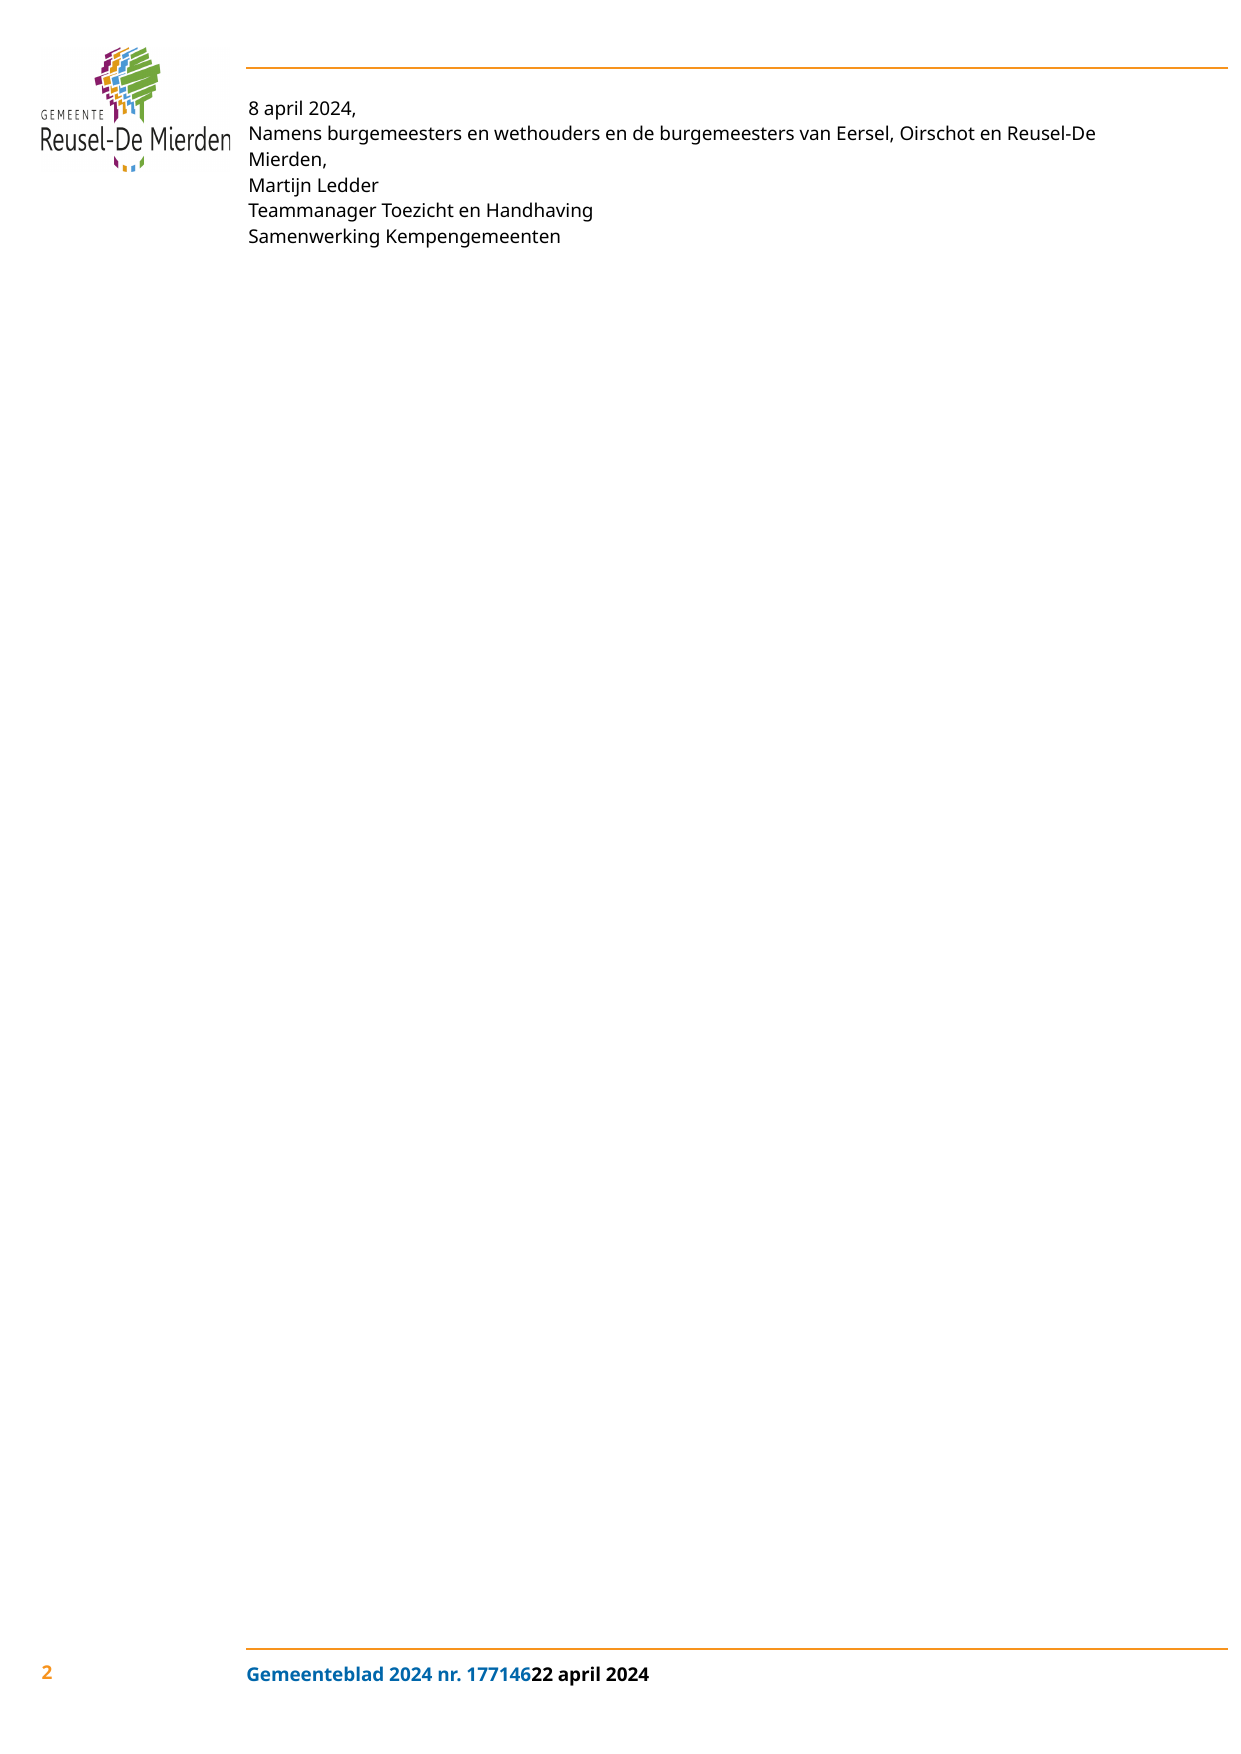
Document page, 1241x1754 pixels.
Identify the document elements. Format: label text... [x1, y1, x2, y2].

text Samenwerking Kempengemeenten [248, 223, 1152, 249]
text Namens burgemeesters en wethouders en de burgemeesters van Eersel, Oirschot en Reusel-De Mierden, [248, 121, 1152, 172]
picture [41, 47, 231, 172]
text 8 april 2024, [248, 95, 1152, 121]
text Teammanager Toezicht en Handhaving [248, 198, 1152, 223]
text Martijn Ledder [248, 172, 1152, 198]
